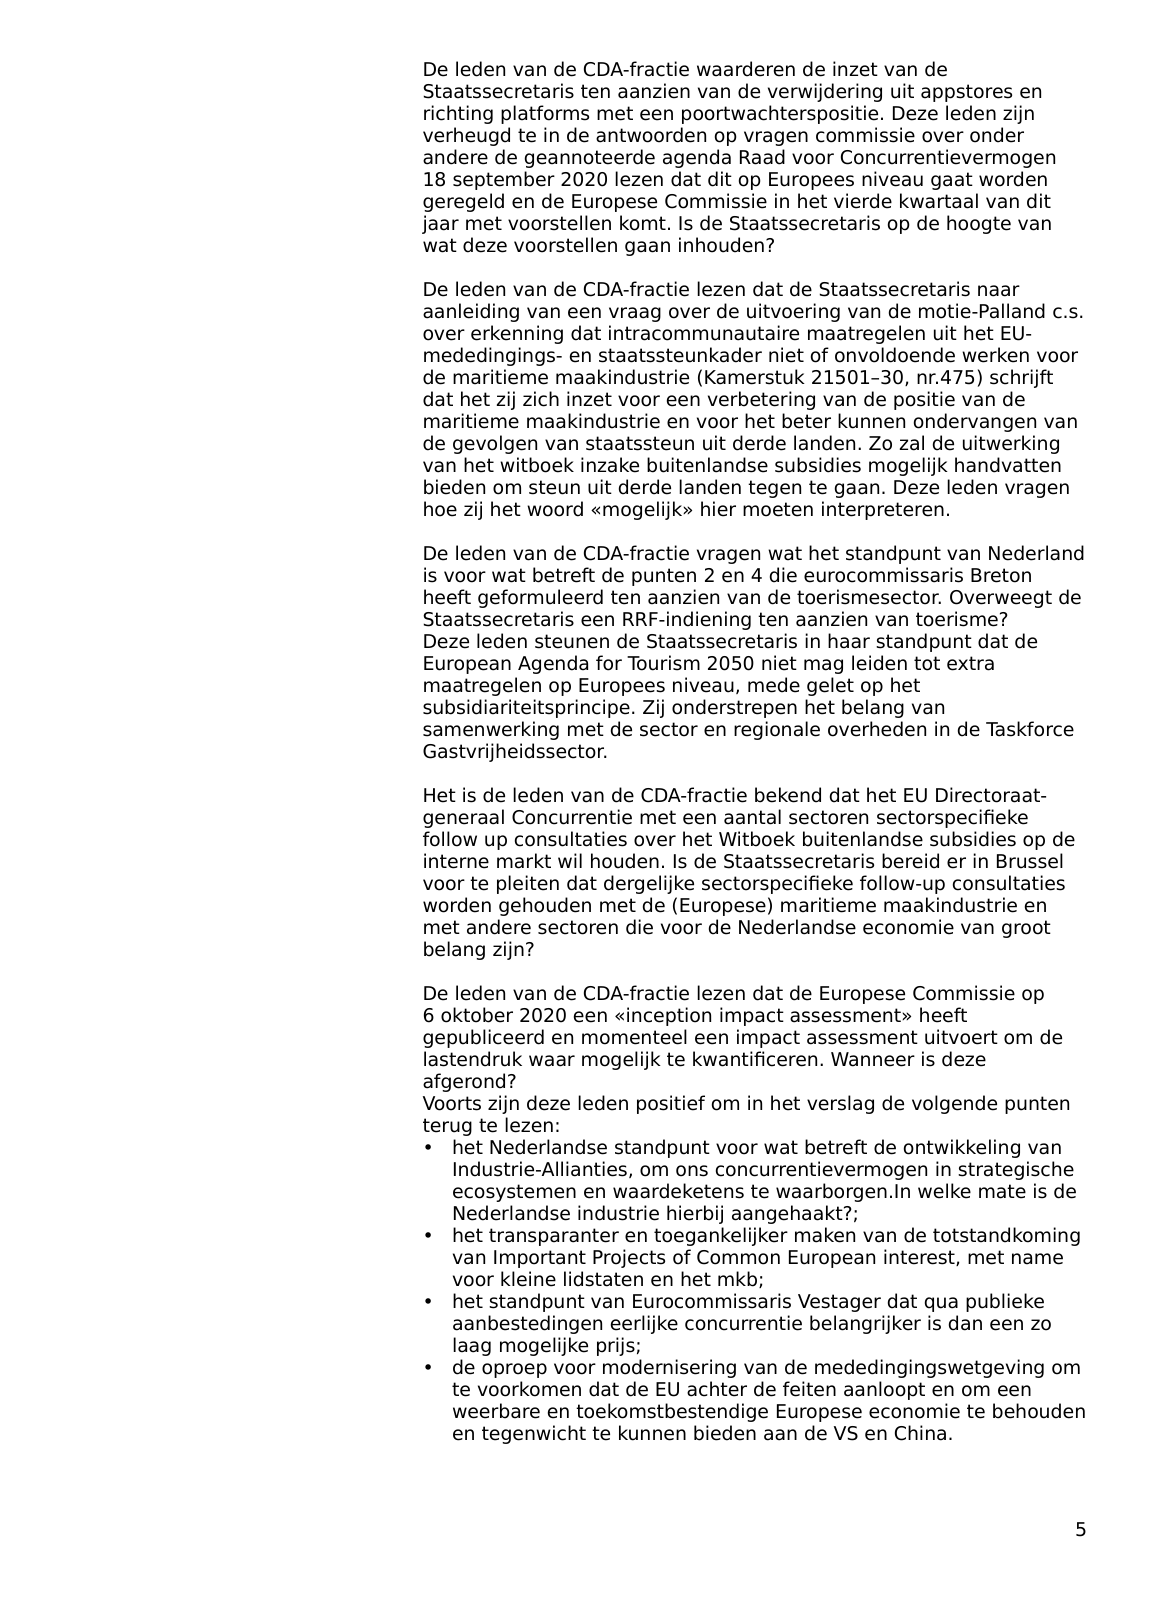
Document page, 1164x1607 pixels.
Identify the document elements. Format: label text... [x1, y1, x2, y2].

text • de oproep voor modernisering van de mededingingswetgeving om te voorkomen dat de EU achter de feiten aanloopt en om een weerbare en toekomstbestendige Europese economie te behouden en tegenwicht te kunnen bieden aan de VS en China. [422, 1357, 1087, 1444]
text • het standpunt van Eurocommissaris Vestager dat qua publieke aanbestedingen eerlijke concurrentie belangrijker is dan een zo laag mogelijke prijs; [422, 1291, 1087, 1357]
text • het Nederlandse standpunt voor wat betreft de ontwikkeling van Industrie-Allianties, om ons concurrentievermogen in strategische ecosystemen en waardeketens te waarborgen.In welke mate is de Nederlandse industrie hierbij aangehaakt?; [422, 1137, 1087, 1225]
text De leden van de CDA-fractie vragen wat het standpunt van Nederland is voor wat betreft de punten 2 en 4 die eurocommissaris Breton heeft geformuleerd ten aanzien van de toerismesector. Overweegt de Staatssecretaris een RRF-indiening ten aanzien van toerisme? [422, 543, 1087, 631]
text • het transparanter en toegankelijker maken van de totstandkoming van Important Projects of Common European interest, met name voor kleine lidstaten en het mkb; [422, 1225, 1087, 1291]
text De leden van de CDA-fractie waarderen de inzet van de Staatssecretaris ten aanzien van de verwijdering uit appstores en richting platforms met een poortwachterspositie. Deze leden zijn verheugd te in de antwoorden op vragen commissie over onder andere de geannoteerde agenda Raad voor Concurrentievermogen 18 september 2020 lezen dat dit op Europees niveau gaat worden geregeld en de Europese Commissie in het vierde kwartaal van dit jaar met voorstellen komt. Is de Staatssecretaris op de hoogte van wat deze voorstellen gaan inhouden? [422, 59, 1087, 257]
text De leden van de CDA-fractie lezen dat de Europese Commissie op 6 oktober 2020 een «inception impact assessment» heeft gepubliceerd en momenteel een impact assessment uitvoert om de lastendruk waar mogelijk te kwantificeren. Wanneer is deze afgerond? [422, 983, 1087, 1093]
text Deze leden steunen de Staatssecretaris in haar standpunt dat de European Agenda for Tourism 2050 niet mag leiden tot extra maatregelen op Europees niveau, mede gelet op het subsidiariteitsprincipe. Zij onderstrepen het belang van samenwerking met de sector en regionale overheden in de Taskforce Gastvrijheidssector. [422, 631, 1087, 763]
text De leden van de CDA-fractie lezen dat de Staatssecretaris naar aanleiding van een vraag over de uitvoering van de motie-Palland c.s. over erkenning dat intracommunautaire maatregelen uit het EU-mededingings- en staatssteunkader niet of onvoldoende werken voor de maritieme maakindustrie (Kamerstuk 21501–30, nr.475) schrijft dat het zij zich inzet voor een verbetering van de positie van de maritieme maakindustrie en voor het beter kunnen ondervangen van de gevolgen van staatssteun uit derde landen. Zo zal de uitwerking van het witboek inzake buitenlandse subsidies mogelijk handvatten bieden om steun uit derde landen tegen te gaan. Deze leden vragen hoe zij het woord «mogelijk» hier moeten interpreteren. [422, 279, 1087, 521]
text Voorts zijn deze leden positief om in het verslag de volgende punten terug te lezen: [422, 1093, 1087, 1137]
text Het is de leden van de CDA-fractie bekend dat het EU Directoraat-generaal Concurrentie met een aantal sectoren sectorspecifieke follow up consultaties over het Witboek buitenlandse subsidies op de interne markt wil houden. Is de Staatssecretaris bereid er in Brussel voor te pleiten dat dergelijke sectorspecifieke follow-up consultaties worden gehouden met de (Europese) maritieme maakindustrie en met andere sectoren die voor de Nederlandse economie van groot belang zijn? [422, 785, 1087, 961]
